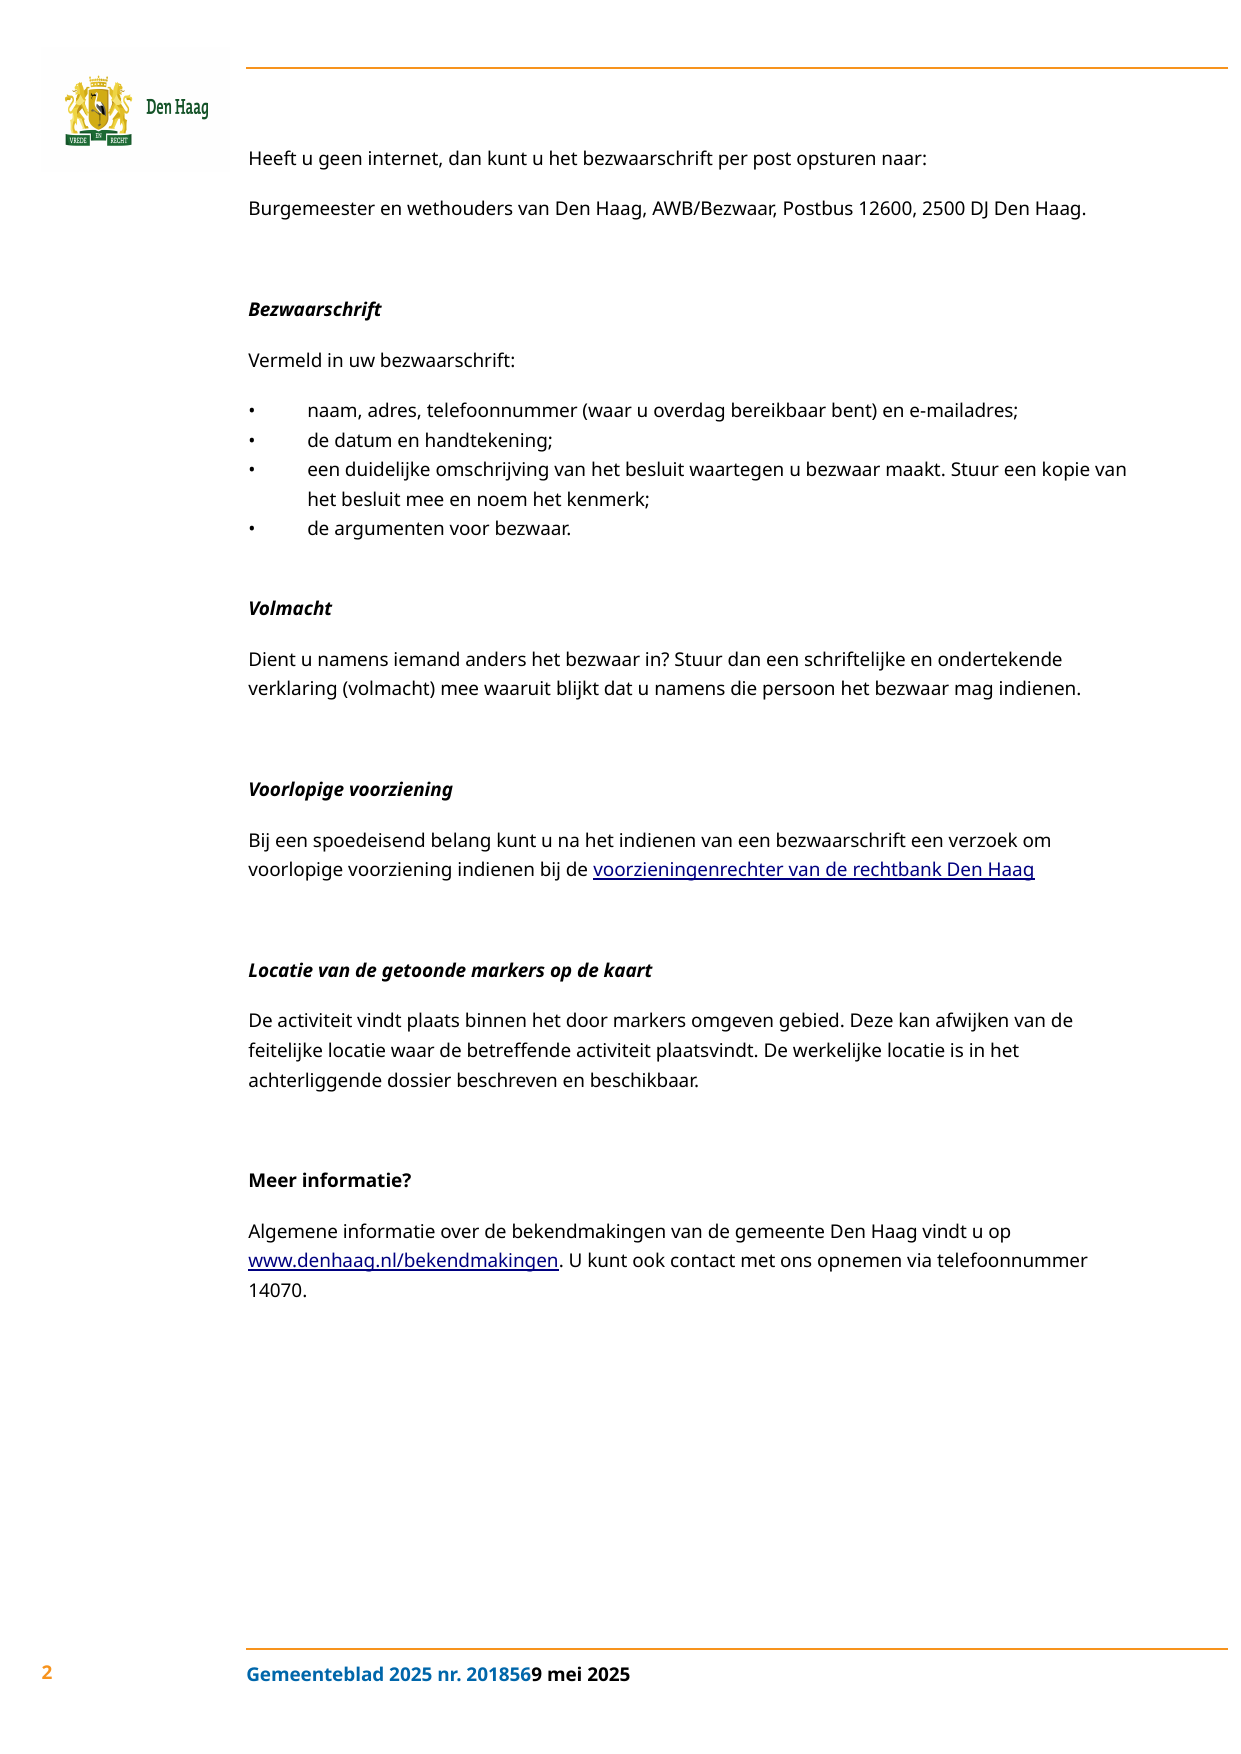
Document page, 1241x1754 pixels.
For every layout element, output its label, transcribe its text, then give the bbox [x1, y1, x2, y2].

text Volmacht [248, 596, 1152, 621]
list de datum en handtekening; [248, 427, 1152, 453]
list de argumenten voor bezwaar. [248, 516, 1152, 541]
list naam, adres, telefoonnummer (waar u overdag bereikbaar bent) en e-mailadres; [248, 397, 1152, 423]
text De activiteit vindt plaats binnen het door markers omgeven gebied. Deze kan afwijken van de feitelijke locatie waar de betreffende activiteit plaatsvindt. De werkelijke locatie is in het achterliggende dossier beschreven en beschikbaar. [248, 1008, 1152, 1093]
text Bij een spoedeisend belang kunt u na het indienen van een bezwaarschrift een verzoek om voorlopige voorziening indienen bij de voorzieningenrechter van de rechtbank Den Haag [248, 827, 1152, 882]
text Voorlopige voorziening [248, 776, 1152, 802]
text Algemene informatie over de bekendmakingen van de gemeente Den Haag vindt u op www.denhaag.nl/bekendmakingen. U kunt ook contact met ons opnemen via telefoonnummer 14070. [248, 1218, 1152, 1303]
text Bezwaarschrift [248, 296, 1152, 322]
text Vermeld in uw bezwaarschrift: [248, 347, 1152, 373]
text Dient u namens iemand anders het bezwaar in? Stuur dan een schriftelijke en ondertekende verklaring (volmacht) mee waaruit blijkt dat u namens die persoon het bezwaar mag indienen. [248, 646, 1152, 701]
text Burgemeester en wethouders van Den Haag, AWB/Bezwaar, Postbus 12600, 2500 DJ Den Haag. [248, 196, 1152, 221]
text Meer informatie? [248, 1168, 1152, 1193]
text Heeft u geen internet, dan kunt u het bezwaarschrift per post opsturen naar: [248, 145, 1152, 171]
list een duidelijke omschrijving van het besluit waartegen u bezwaar maakt. Stuur een kopie van het besluit mee en noem het kenmerk; [248, 456, 1152, 512]
text Locatie van de getoonde markers op de kaart [248, 957, 1152, 983]
picture [41, 47, 231, 172]
